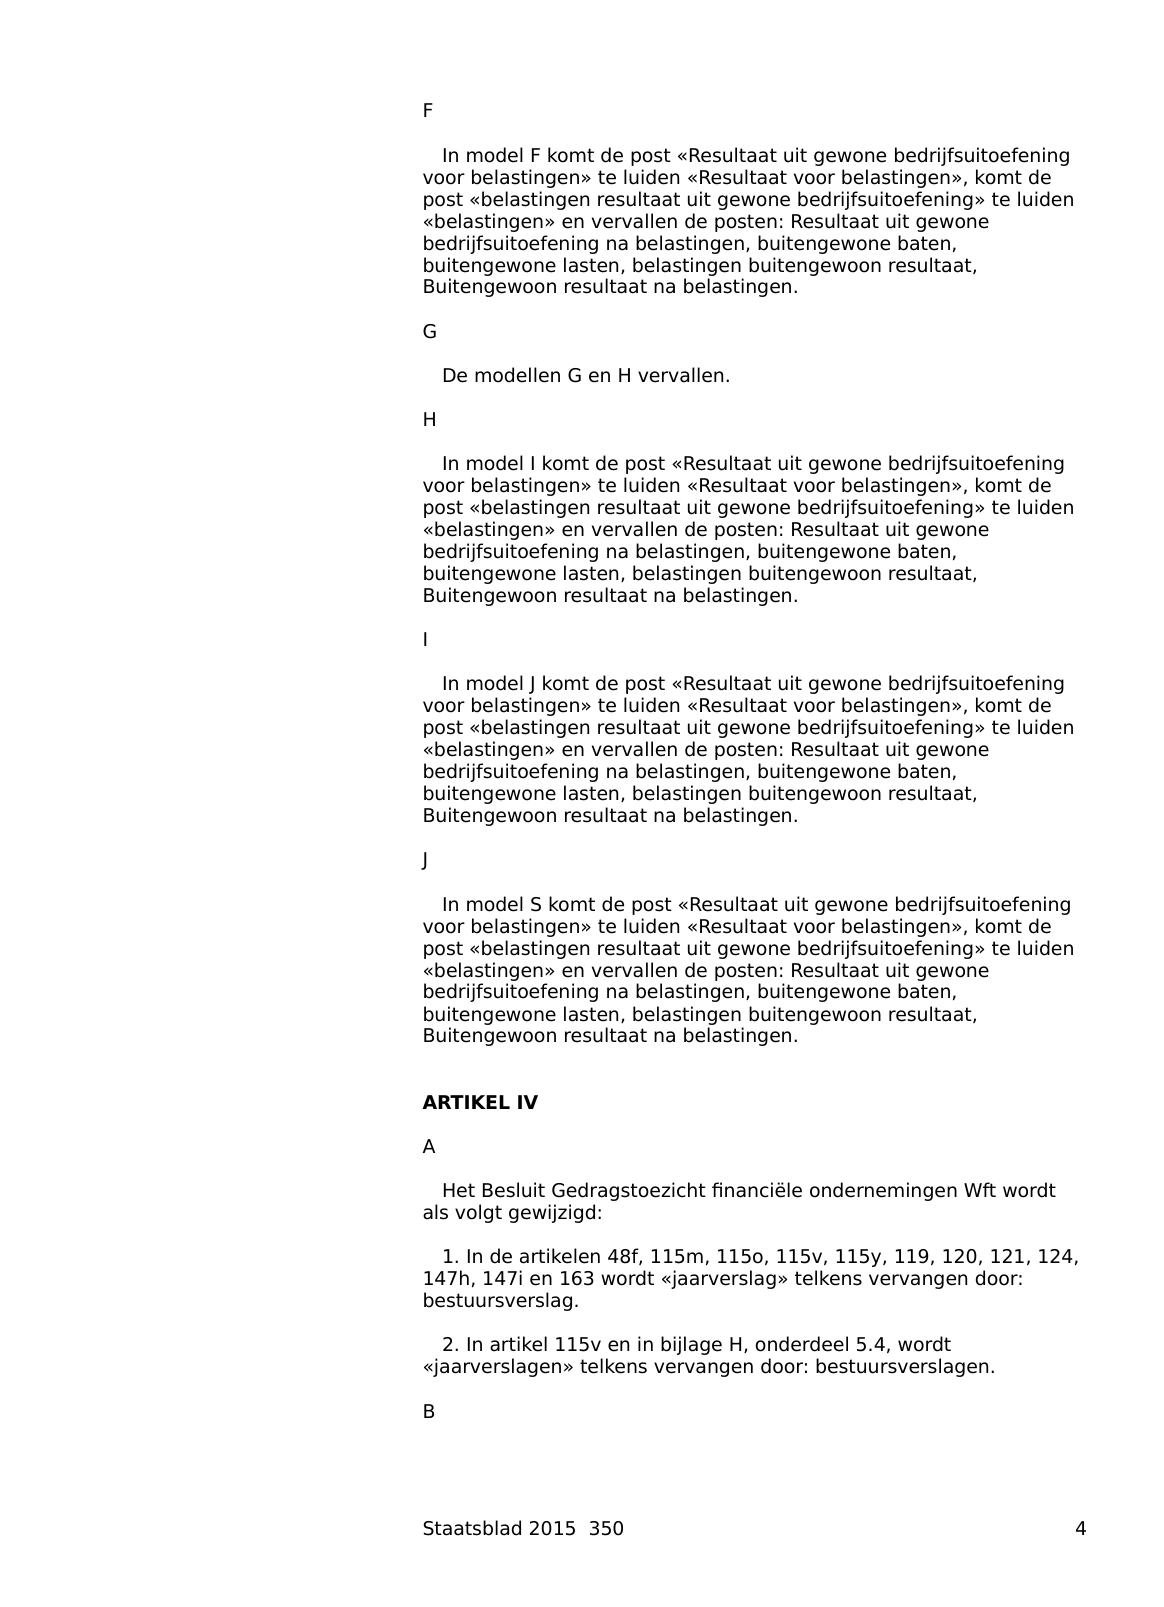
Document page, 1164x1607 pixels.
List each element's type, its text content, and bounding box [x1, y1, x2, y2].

text G [422, 321, 1087, 343]
text I [422, 629, 1087, 651]
text In model J komt de post «Resultaat uit gewone bedrijfsuitoefening voor belastingen» te luiden «Resultaat voor belastingen», komt de post «belastingen resultaat uit gewone bedrijfsuitoefening» te luiden «belastingen» en vervallen de posten: Resultaat uit gewone bedrijfsuitoefening na belastingen, buitengewone baten, buitengewone lasten, belastingen buitengewoon resultaat, Buitengewoon resultaat na belastingen. [422, 673, 1087, 827]
subtitle ARTIKEL IV [422, 1092, 1087, 1114]
text A [422, 1136, 1087, 1158]
text F [422, 100, 1087, 122]
text B [422, 1401, 1087, 1422]
text De modellen G en H vervallen. [422, 365, 1087, 387]
text H [422, 409, 1087, 431]
text In model I komt de post «Resultaat uit gewone bedrijfsuitoefening voor belastingen» te luiden «Resultaat voor belastingen», komt de post «belastingen resultaat uit gewone bedrijfsuitoefening» te luiden «belastingen» en vervallen de posten: Resultaat uit gewone bedrijfsuitoefening na belastingen, buitengewone baten, buitengewone lasten, belastingen buitengewoon resultaat, Buitengewoon resultaat na belastingen. [422, 453, 1087, 607]
text 2. In artikel 115v en in bijlage H, onderdeel 5.4, wordt «jaarverslagen» telkens vervangen door: bestuursverslagen. [422, 1334, 1087, 1378]
text J [422, 849, 1087, 871]
text 1. In de artikelen 48f, 115m, 115o, 115v, 115y, 119, 120, 121, 124, 147h, 147i en 163 wordt «jaarverslag» telkens vervangen door: bestuursverslag. [422, 1246, 1087, 1312]
text In model S komt de post «Resultaat uit gewone bedrijfsuitoefening voor belastingen» te luiden «Resultaat voor belastingen», komt de post «belastingen resultaat uit gewone bedrijfsuitoefening» te luiden «belastingen» en vervallen de posten: Resultaat uit gewone bedrijfsuitoefening na belastingen, buitengewone baten, buitengewone lasten, belastingen buitengewoon resultaat, Buitengewoon resultaat na belastingen. [422, 893, 1087, 1047]
text In model F komt de post «Resultaat uit gewone bedrijfsuitoefening voor belastingen» te luiden «Resultaat voor belastingen», komt de post «belastingen resultaat uit gewone bedrijfsuitoefening» te luiden «belastingen» en vervallen de posten: Resultaat uit gewone bedrijfsuitoefening na belastingen, buitengewone baten, buitengewone lasten, belastingen buitengewoon resultaat, Buitengewoon resultaat na belastingen. [422, 144, 1087, 298]
text Het Besluit Gedragstoezicht financiële ondernemingen Wft wordt als volgt gewijzigd: [422, 1180, 1087, 1224]
